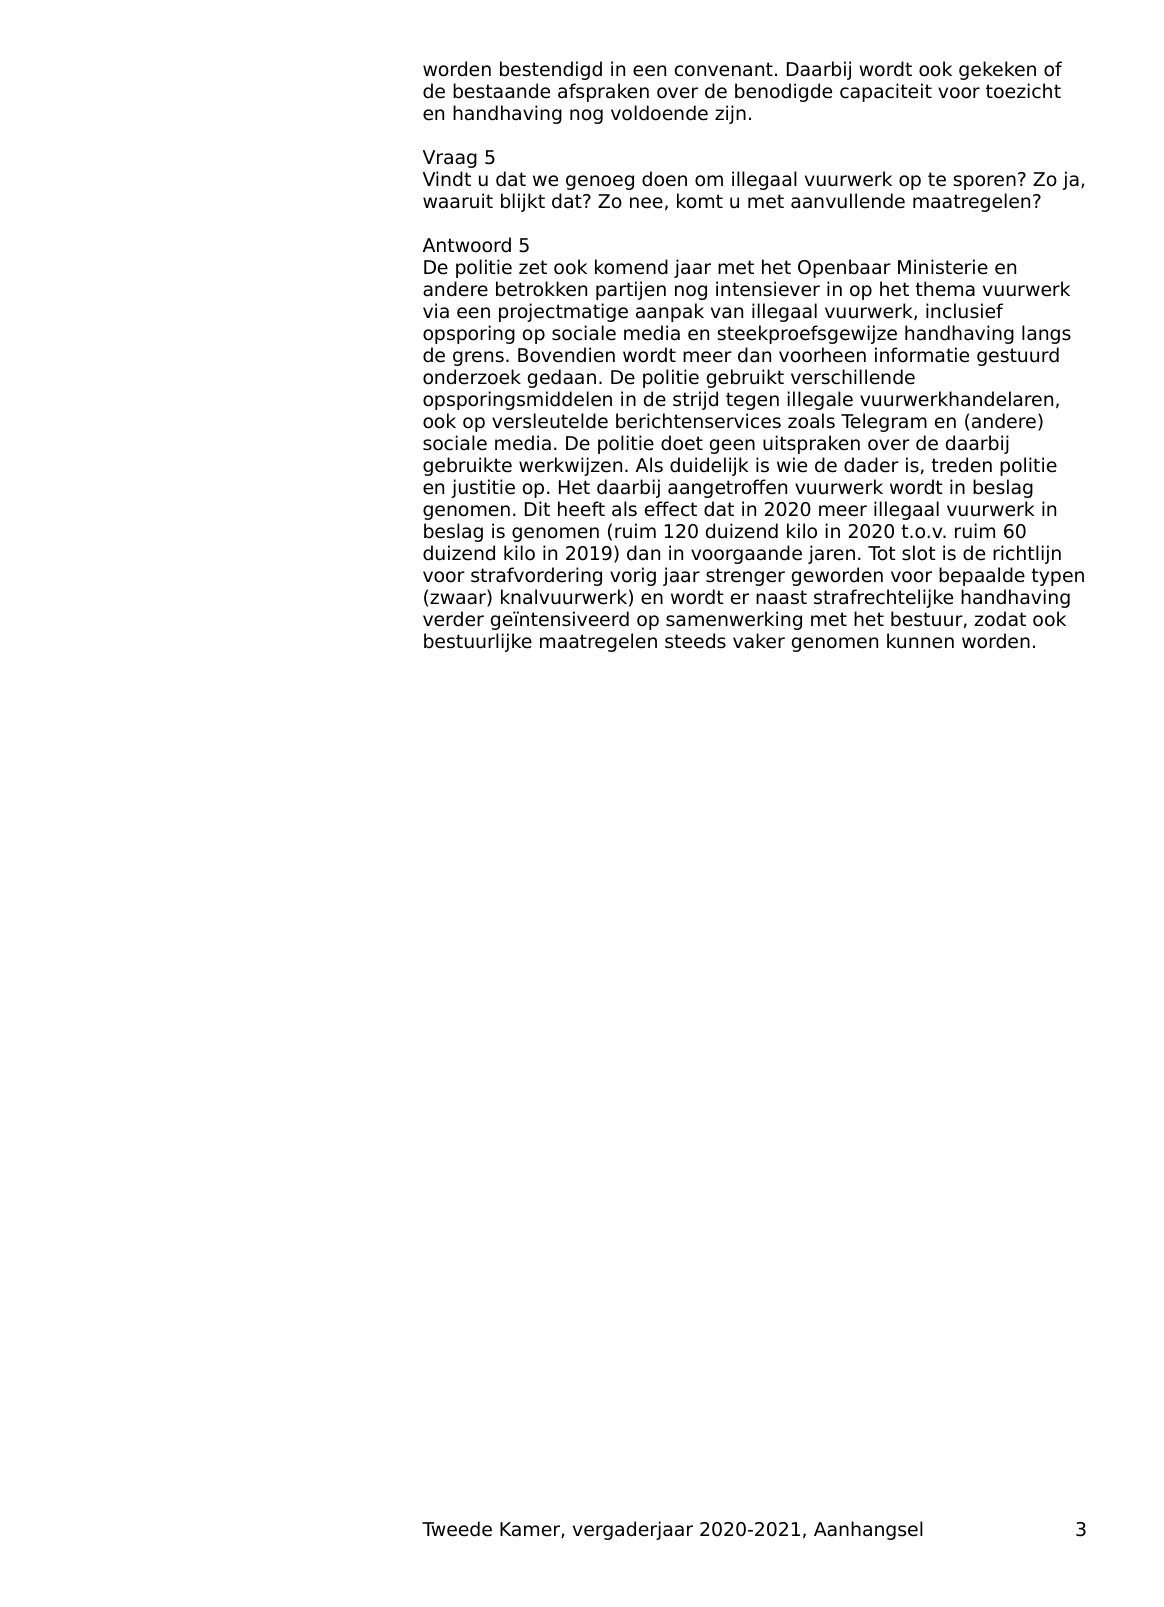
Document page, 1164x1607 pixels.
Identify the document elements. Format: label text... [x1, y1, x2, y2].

text Vindt u dat we genoeg doen om illegaal vuurwerk op te sporen? Zo ja, waaruit blijkt dat? Zo nee, komt u met aanvullende maatregelen? [422, 169, 1087, 213]
text Antwoord 5 [422, 235, 1087, 257]
text worden bestendigd in een convenant. Daarbij wordt ook gekeken of de bestaande afspraken over de benodigde capaciteit voor toezicht en handhaving nog voldoende zijn. [422, 59, 1087, 125]
text De politie zet ook komend jaar met het Openbaar Ministerie en andere betrokken partijen nog intensiever in op het thema vuurwerk via een projectmatige aanpak van illegaal vuurwerk, inclusief opsporing op sociale media en steekproefsgewijze handhaving langs de grens. Bovendien wordt meer dan voorheen informatie gestuurd onderzoek gedaan. De politie gebruikt verschillende opsporingsmiddelen in de strijd tegen illegale vuurwerkhandelaren, ook op versleutelde berichtenservices zoals Telegram en (andere) sociale media. De politie doet geen uitspraken over de daarbij gebruikte werkwijzen. Als duidelijk is wie de dader is, treden politie en justitie op. Het daarbij aangetroffen vuurwerk wordt in beslag genomen. Dit heeft als effect dat in 2020 meer illegaal vuurwerk in beslag is genomen (ruim 120 duizend kilo in 2020 t.o.v. ruim 60 duizend kilo in 2019) dan in voorgaande jaren. Tot slot is de richtlijn voor strafvordering vorig jaar strenger geworden voor bepaalde typen (zwaar) knalvuurwerk) en wordt er naast strafrechtelijke handhaving verder geïntensiveerd op samenwerking met het bestuur, zodat ook bestuurlijke maatregelen steeds vaker genomen kunnen worden. [422, 257, 1087, 653]
text Vraag 5 [422, 147, 1087, 169]
